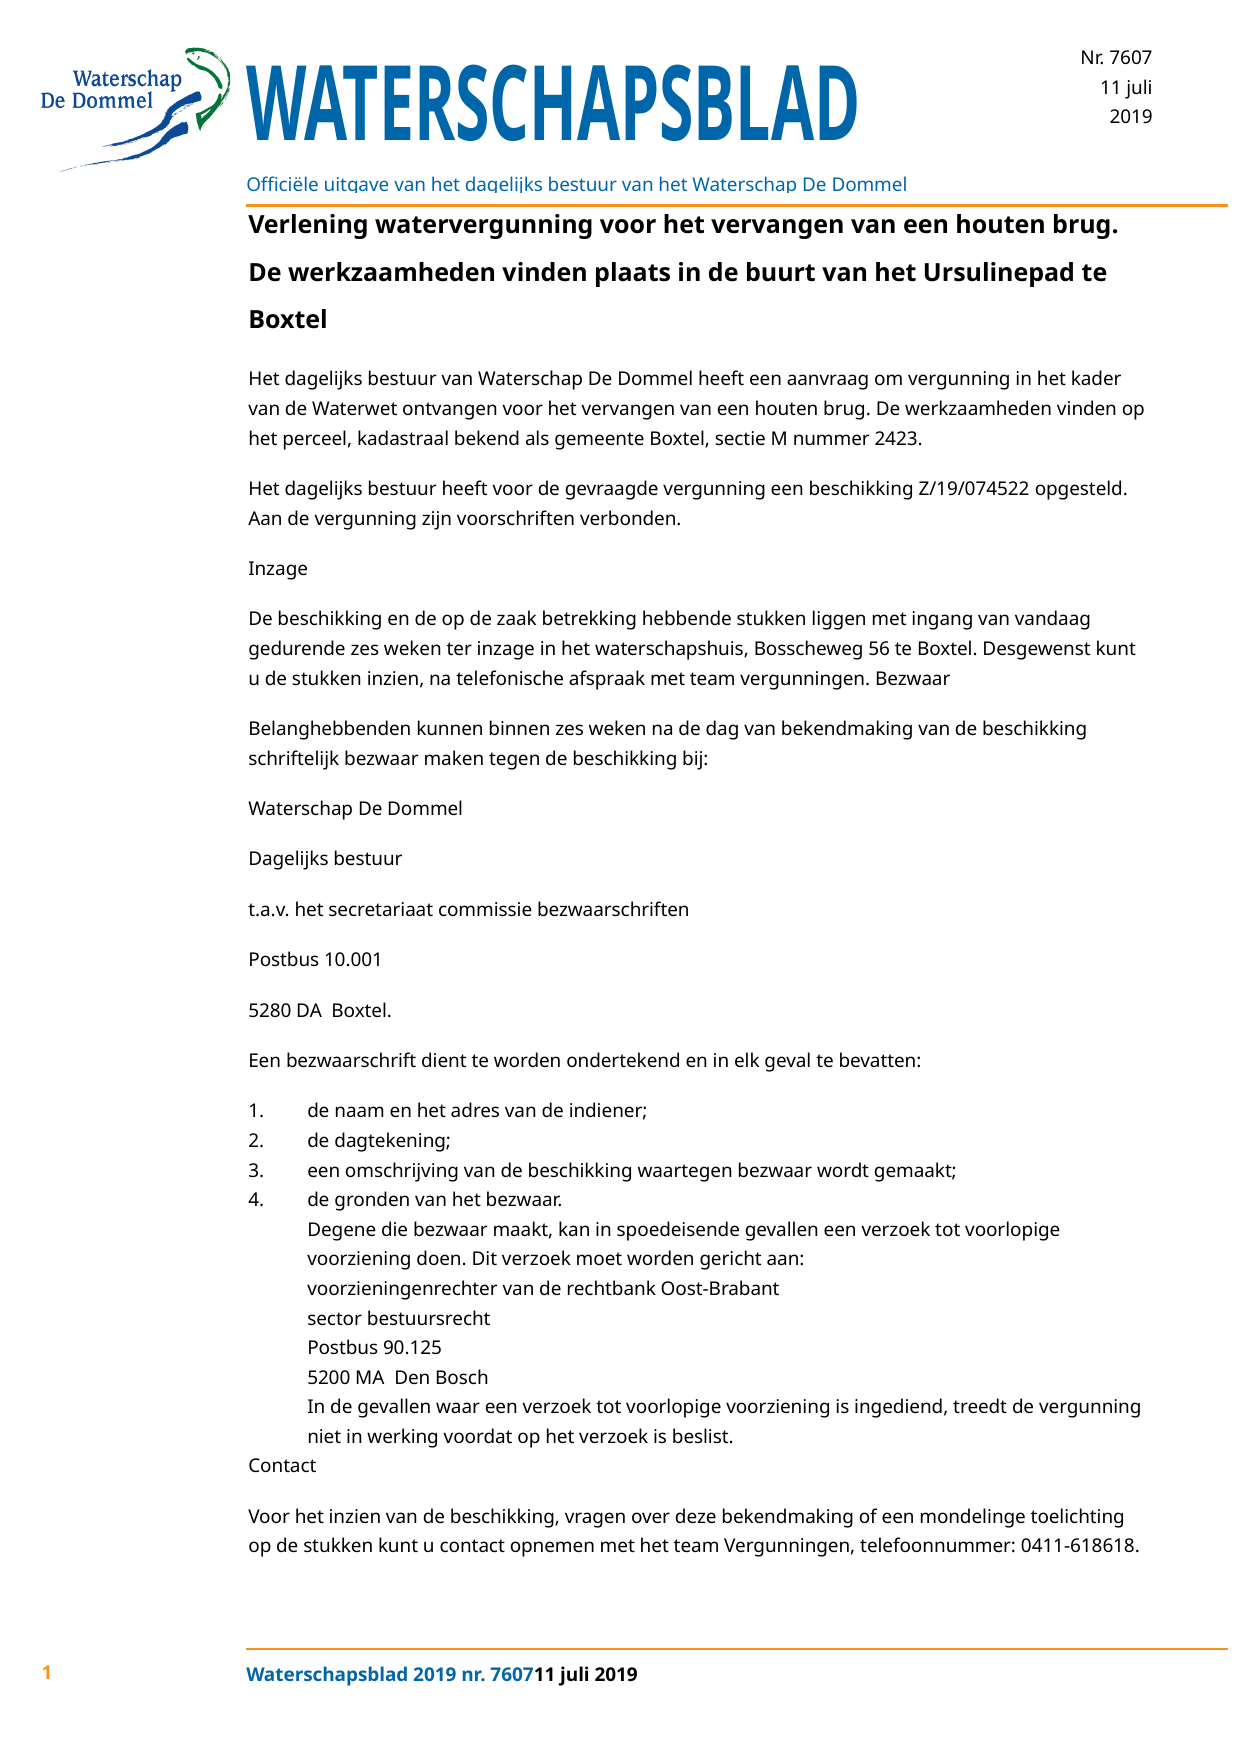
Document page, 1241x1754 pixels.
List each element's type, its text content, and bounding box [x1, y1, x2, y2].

list Postbus 90.125 [248, 1334, 1152, 1360]
list In de gevallen waar een verzoek tot voorlopige voorziening is ingediend, treedt de vergunning niet in werking voordat op het verzoek is beslist. [248, 1393, 1152, 1449]
picture [41, 47, 231, 172]
text Waterschap De Dommel [248, 795, 1152, 821]
text Contact [248, 1453, 1152, 1478]
list voorzieningenrechter van de rechtbank Oost-Brabant [248, 1275, 1152, 1301]
text Verlening watervergunning voor het vervangen van een houten brug. De werkzaamheden vinden plaats in de buurt van het Ursulinepad te Boxtel [248, 207, 1152, 336]
list de dagtekening; [248, 1127, 1152, 1153]
text De beschikking en de op de zaak betrekking hebbende stukken liggen met ingang van vandaag gedurende zes weken ter inzage in het waterschapshuis, Bosscheweg 56 te Boxtel. Desgewenst kunt u de stukken inzien, na telefonische afspraak met team vergunningen. Bezwaar [248, 606, 1152, 690]
list de gronden van het bezwaar. [248, 1186, 1152, 1212]
text Dagelijks bestuur [248, 846, 1152, 871]
list Degene die bezwaar maakt, kan in spoedeisende gevallen een verzoek tot voorlopige voorziening doen. Dit verzoek moet worden gericht aan: [248, 1216, 1152, 1271]
text Inzage [248, 555, 1152, 581]
text Belanghebbenden kunnen binnen zes weken na de dag van bekendmaking van de beschikking schriftelijk bezwaar maken tegen de beschikking bij: [248, 715, 1152, 770]
list een omschrijving van de beschikking waartegen bezwaar wordt gemaakt; [248, 1157, 1152, 1182]
text Voor het inzien van de beschikking, vragen over deze bekendmaking of een mondelinge toelichting op de stukken kunt u contact opnemen met het team Vergunningen, telefoonnummer: 0411-618618. [248, 1503, 1152, 1558]
list sector bestuursrecht [248, 1305, 1152, 1330]
text t.a.v. het secretariaat commissie bezwaarschriften [248, 896, 1152, 922]
list 5200 MA Den Bosch [248, 1364, 1152, 1389]
text 5280 DA Boxtel. [248, 997, 1152, 1022]
text Het dagelijks bestuur heeft voor de gevraagde vergunning een beschikking Z/19/074522 opgesteld. Aan de vergunning zijn voorschriften verbonden. [248, 475, 1152, 530]
list de naam en het adres van de indiener; [248, 1098, 1152, 1123]
text Postbus 10.001 [248, 946, 1152, 972]
text Het dagelijks bestuur van Waterschap De Dommel heeft een aanvraag om vergunning in het kader van de Waterwet ontvangen voor het vervangen van een houten brug. De werkzaamheden vinden op het perceel, kadastraal bekend als gemeente Boxtel, sectie M nummer 2423. [248, 366, 1152, 450]
text Een bezwaarschrift dient te worden ondertekend en in elk geval te bevatten: [248, 1047, 1152, 1073]
